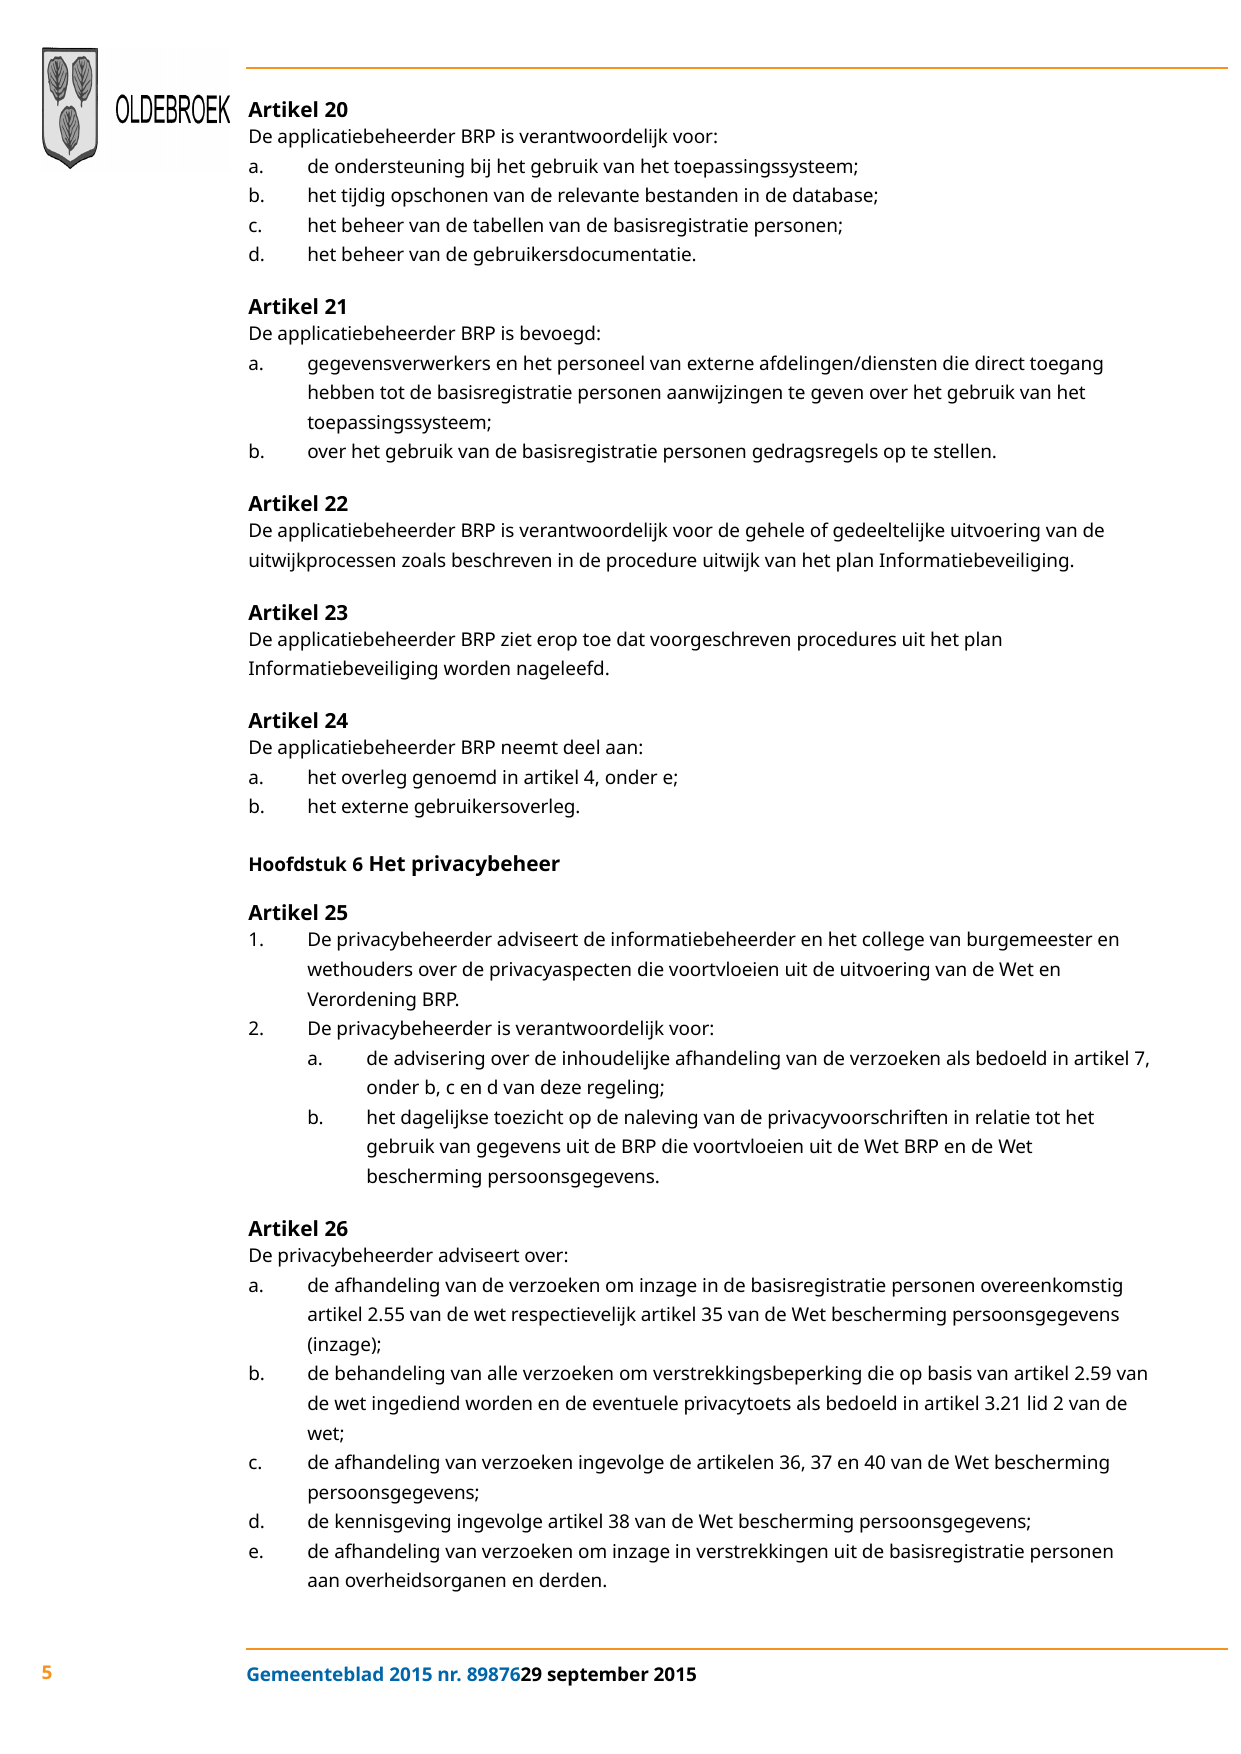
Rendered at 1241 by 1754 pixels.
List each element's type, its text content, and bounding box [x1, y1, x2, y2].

list het beheer van de gebruikersdocumentatie. [248, 242, 1152, 267]
list gegevensverwerkers en het personeel van externe afdelingen/diensten die direct toegang hebben tot de basisregistratie personen aanwijzingen te geven over het gebruik van het toepassingssysteem; [248, 350, 1152, 435]
text De privacybeheerder adviseert over: [248, 1242, 1152, 1268]
text Artikel 24 [248, 706, 1152, 734]
text De applicatiebeheerder BRP neemt deel aan: [248, 734, 1152, 760]
list de afhandeling van verzoeken ingevolge de artikelen 36, 37 en 40 van de Wet bescherming persoonsgegevens; [248, 1449, 1152, 1504]
text Artikel 23 [248, 598, 1152, 626]
text Artikel 20 [248, 95, 1152, 123]
text De applicatiebeheerder BRP ziet erop toe dat voorgeschreven procedures uit het plan Informatiebeveiliging worden nageleefd. [248, 626, 1152, 681]
text De applicatiebeheerder BRP is verantwoordelijk voor: [248, 123, 1152, 149]
list over het gebruik van de basisregistratie personen gedragsregels op te stellen. [248, 439, 1152, 464]
list de advisering over de inhoudelijke afhandeling van de verzoeken als bedoeld in artikel 7, onder b, c en d van deze regeling; [307, 1045, 1152, 1100]
list het beheer van de tabellen van de basisregistratie personen; [248, 212, 1152, 238]
list de afhandeling van de verzoeken om inzage in de basisregistratie personen overeenkomstig artikel 2.55 van de wet respectievelijk artikel 35 van de Wet bescherming persoonsgegevens (inzage); [248, 1272, 1152, 1357]
list De privacybeheerder is verantwoordelijk voor: [248, 1015, 1152, 1041]
list het overleg genoemd in artikel 4, onder e; [248, 764, 1152, 790]
picture [41, 47, 231, 172]
text De applicatiebeheerder BRP is bevoegd: [248, 320, 1152, 346]
list de ondersteuning bij het gebruik van het toepassingssysteem; [248, 153, 1152, 178]
text Artikel 22 [248, 489, 1152, 518]
list het tijdig opschonen van de relevante bestanden in de database; [248, 182, 1152, 208]
list het dagelijkse toezicht op de naleving van de privacyvoorschriften in relatie tot het gebruik van gegevens uit de BRP die voortvloeien uit de Wet BRP en de Wet bescherming persoonsgegevens. [307, 1104, 1152, 1189]
list De privacybeheerder adviseert de informatiebeheerder en het college van burgemeester en wethouders over de privacyaspecten die voortvloeien uit de uitvoering van de Wet en Verordening BRP. [248, 927, 1152, 1012]
list de afhandeling van verzoeken om inzage in verstrekkingen uit de basisregistratie personen aan overheidsorganen en derden. [248, 1538, 1152, 1593]
text Hoofdstuk 6 Het privacybeheer [248, 849, 1152, 877]
list de kennisgeving ingevolge artikel 38 van de Wet bescherming persoonsgegevens; [248, 1508, 1152, 1534]
text De applicatiebeheerder BRP is verantwoordelijk voor de gehele of gedeeltelijke uitvoering van de uitwijkprocessen zoals beschreven in de procedure uitwijk van het plan Informatiebeveiliging. [248, 518, 1152, 573]
text Artikel 25 [248, 898, 1152, 927]
list het externe gebruikersoverleg. [248, 794, 1152, 819]
list de behandeling van alle verzoeken om verstrekkingsbeperking die op basis van artikel 2.59 van de wet ingediend worden en de eventuele privacytoets als bedoeld in artikel 3.21 lid 2 van de wet; [248, 1361, 1152, 1445]
text Artikel 26 [248, 1214, 1152, 1242]
text Artikel 21 [248, 292, 1152, 320]
